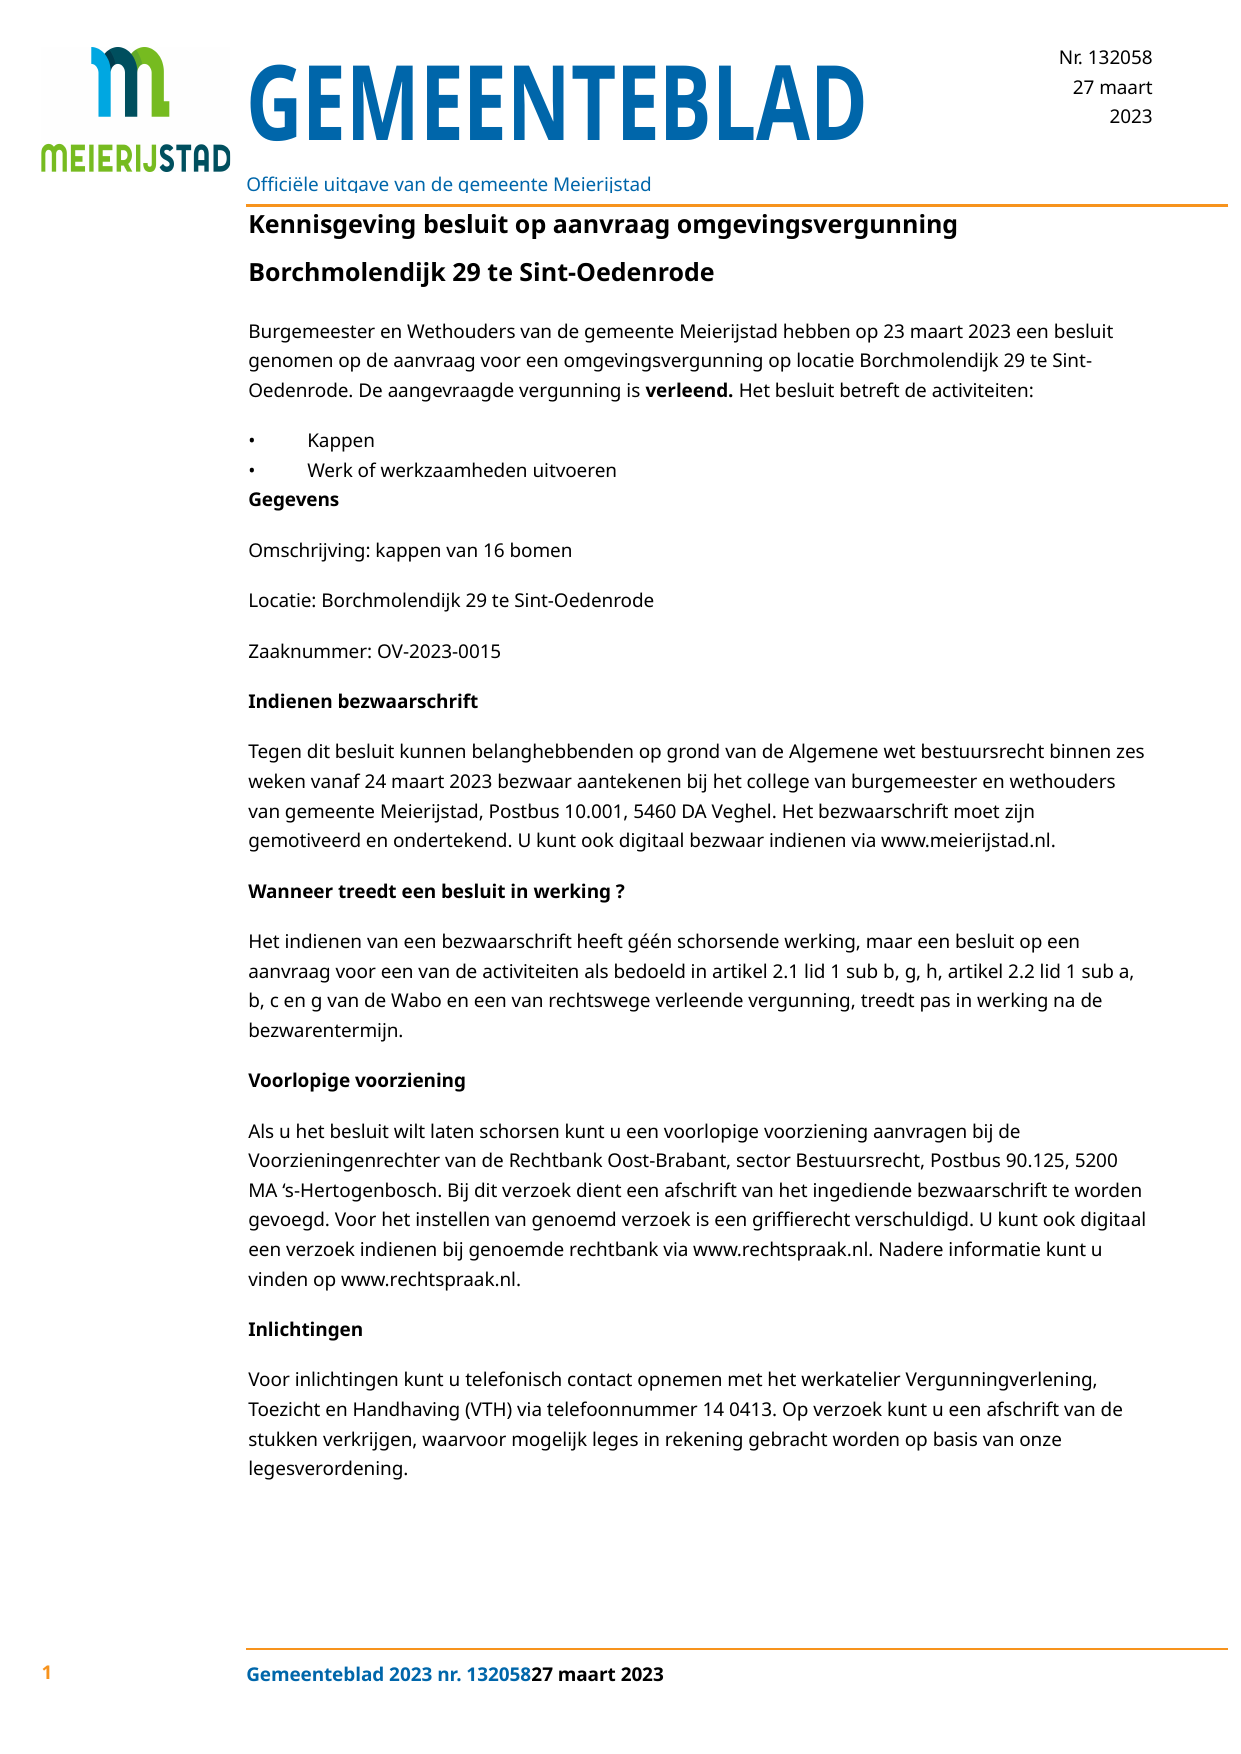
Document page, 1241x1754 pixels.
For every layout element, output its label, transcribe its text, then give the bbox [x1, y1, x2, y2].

text Wanneer treedt een besluit in werking ? [248, 878, 1152, 904]
text Voor inlichtingen kunt u telefonisch contact opnemen met het werkatelier Vergunningverlening, Toezicht en Handhaving (VTH) via telefoonnummer 14 0413. Op verzoek kunt u een afschrift van de stukken verkrijgen, waarvoor mogelijk leges in rekening gebracht worden op basis van onze legesverordening. [248, 1367, 1152, 1481]
text Omschrijving: kappen van 16 bomen [248, 537, 1152, 563]
text Indienen bezwaarschrift [248, 688, 1152, 714]
text Burgemeester en Wethouders van de gemeente Meierijstad hebben op 23 maart 2023 een besluit genomen op de aanvraag voor een omgevingsvergunning op locatie Borchmolendijk 29 te Sint-Oedenrode. De aangevraagde vergunning is verleend. Het besluit betreft de activiteiten: [248, 318, 1152, 403]
text Tegen dit besluit kunnen belanghebbenden op grond van de Algemene wet bestuursrecht binnen zes weken vanaf 24 maart 2023 bezwaar aantekenen bij het college van burgemeester en wethouders van gemeente Meierijstad, Postbus 10.001, 5460 DA Veghel. Het bezwaarschrift moet zijn gemotiveerd en ondertekend. U kunt ook digitaal bezwaar indienen via www.meierijstad.nl. [248, 739, 1152, 853]
list Kappen [248, 427, 1152, 453]
picture [41, 47, 231, 172]
text Kennisgeving besluit op aanvraag omgevingsvergunning Borchmolendijk 29 te Sint-Oedenrode [248, 207, 1152, 288]
text Gegevens [248, 487, 1152, 512]
text Voorlopige voorziening [248, 1067, 1152, 1093]
list Werk of werkzaamheden uitvoeren [248, 457, 1152, 483]
text Het indienen van een bezwaarschrift heeft géén schorsende werking, maar een besluit op een aanvraag voor een van de activiteiten als bedoeld in artikel 2.1 lid 1 sub b, g, h, artikel 2.2 lid 1 sub a, b, c en g van de Wabo en een van rechtswege verleende vergunning, treedt pas in werking na de bezwarentermijn. [248, 928, 1152, 1043]
text Als u het besluit wilt laten schorsen kunt u een voorlopige voorziening aanvragen bij de Voorzieningenrechter van de Rechtbank Oost-Brabant, sector Bestuursrecht, Postbus 90.125, 5200 MA ‘s-Hertogenbosch. Bij dit verzoek dient een afschrift van het ingediende bezwaarschrift te worden gevoegd. Voor het instellen van genoemd verzoek is een griffierecht verschuldigd. U kunt ook digitaal een verzoek indienen bij genoemde rechtbank via www.rechtspraak.nl. Nadere informatie kunt u vinden op www.rechtspraak.nl. [248, 1118, 1152, 1292]
text Zaaknummer: OV-2023-0015 [248, 638, 1152, 664]
text Inlichtingen [248, 1316, 1152, 1342]
text Locatie: Borchmolendijk 29 te Sint-Oedenrode [248, 587, 1152, 613]
